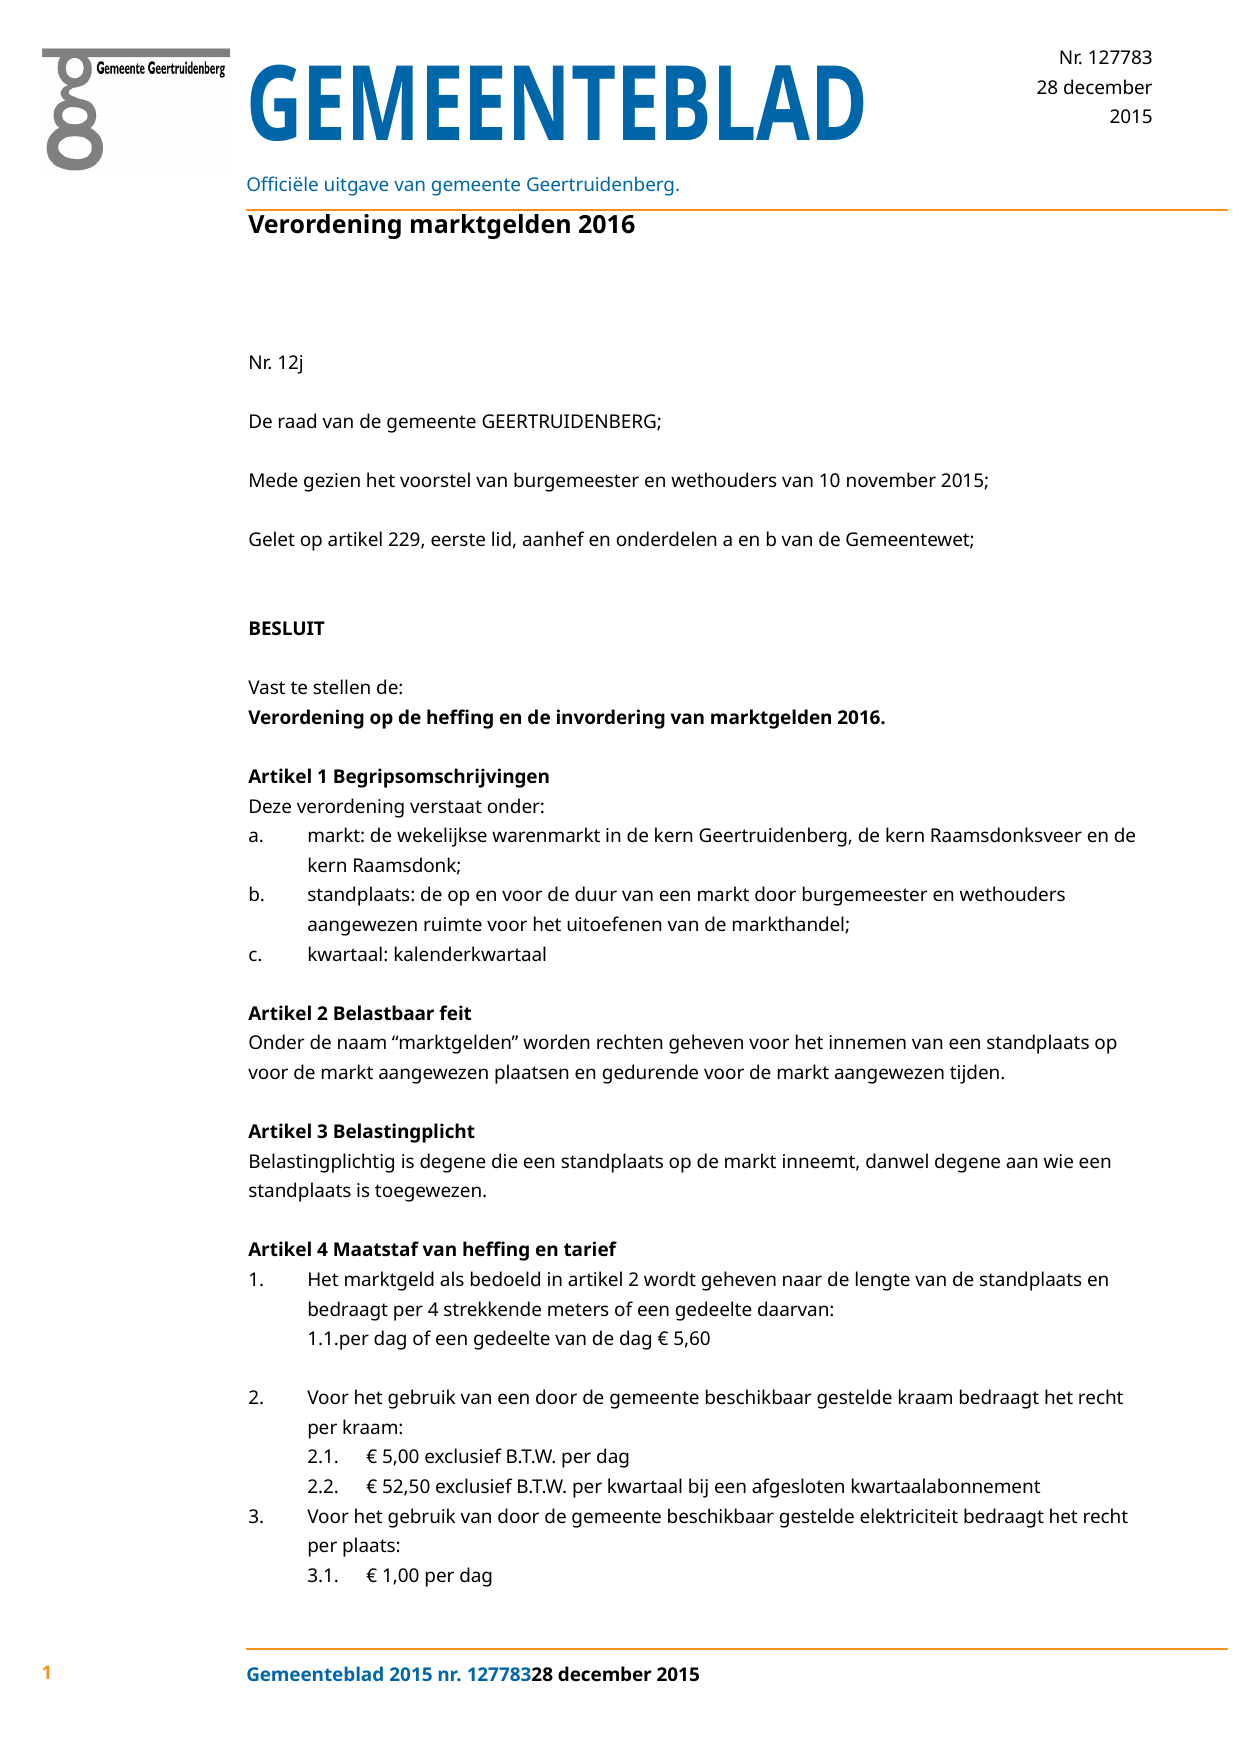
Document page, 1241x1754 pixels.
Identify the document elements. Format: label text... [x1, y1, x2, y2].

text Onder de naam “marktgelden” worden rechten geheven voor het innemen van een standplaats op voor de markt aangewezen plaatsen en gedurende voor de markt aangewezen tijden. [248, 1029, 1152, 1085]
list standplaats: de op en voor de duur van een markt door burgemeester en wethouders aangewezen ruimte voor het uitoefenen van de markthandel; [248, 882, 1152, 937]
list Voor het gebruik van een door de gemeente beschikbaar gestelde kraam bedraagt het recht per kraam: [248, 1384, 1152, 1440]
text BESLUIT [248, 615, 1152, 641]
text Verordening marktgelden 2016 [248, 211, 1152, 241]
text Mede gezien het voorstel van burgemeester en wethouders van 10 november 2015; [248, 467, 1152, 493]
list Het marktgeld als bedoeld in artikel 2 wordt geheven naar de lengte van de standplaats en bedraagt per 4 strekkende meters of een gedeelte daarvan: [248, 1266, 1152, 1322]
list € 1,00 per dag [307, 1562, 1152, 1588]
text Nr. 12j [248, 349, 1152, 375]
list kwartaal: kalenderkwartaal [248, 941, 1152, 967]
list 1.1.per dag of een gedeelte van de dag € 5,60 [248, 1325, 1152, 1351]
text Vast te stellen de: [248, 674, 1152, 700]
text Belastingplichtig is degene die een standplaats op de markt inneemt, danwel degene aan wie een standplaats is toegewezen. [248, 1148, 1152, 1203]
text Gelet op artikel 229, eerste lid, aanhef en onderdelen a en b van de Gemeentewet; [248, 527, 1152, 552]
list € 5,00 exclusief B.T.W. per dag [307, 1444, 1152, 1469]
list € 52,50 exclusief B.T.W. per kwartaal bij een afgesloten kwartaalabonnement [307, 1473, 1152, 1499]
text De raad van de gemeente GEERTRUIDENBERG; [248, 408, 1152, 434]
text Artikel 4 Maatstaf van heffing en tarief [248, 1237, 1152, 1262]
text Verordening op de heffing en de invordering van marktgelden 2016. [248, 704, 1152, 730]
list Voor het gebruik van door de gemeente beschikbaar gestelde elektriciteit bedraagt het recht per plaats: [248, 1503, 1152, 1558]
text Artikel 3 Belastingplicht [248, 1118, 1152, 1144]
picture [41, 47, 231, 172]
text Deze verordening verstaat onder: [248, 793, 1152, 819]
text Artikel 2 Belastbaar feit [248, 1000, 1152, 1026]
list markt: de wekelijkse warenmarkt in de kern Geertruidenberg, de kern Raamsdonksveer en de kern Raamsdonk; [248, 822, 1152, 878]
text Artikel 1 Begripsomschrijvingen [248, 763, 1152, 789]
